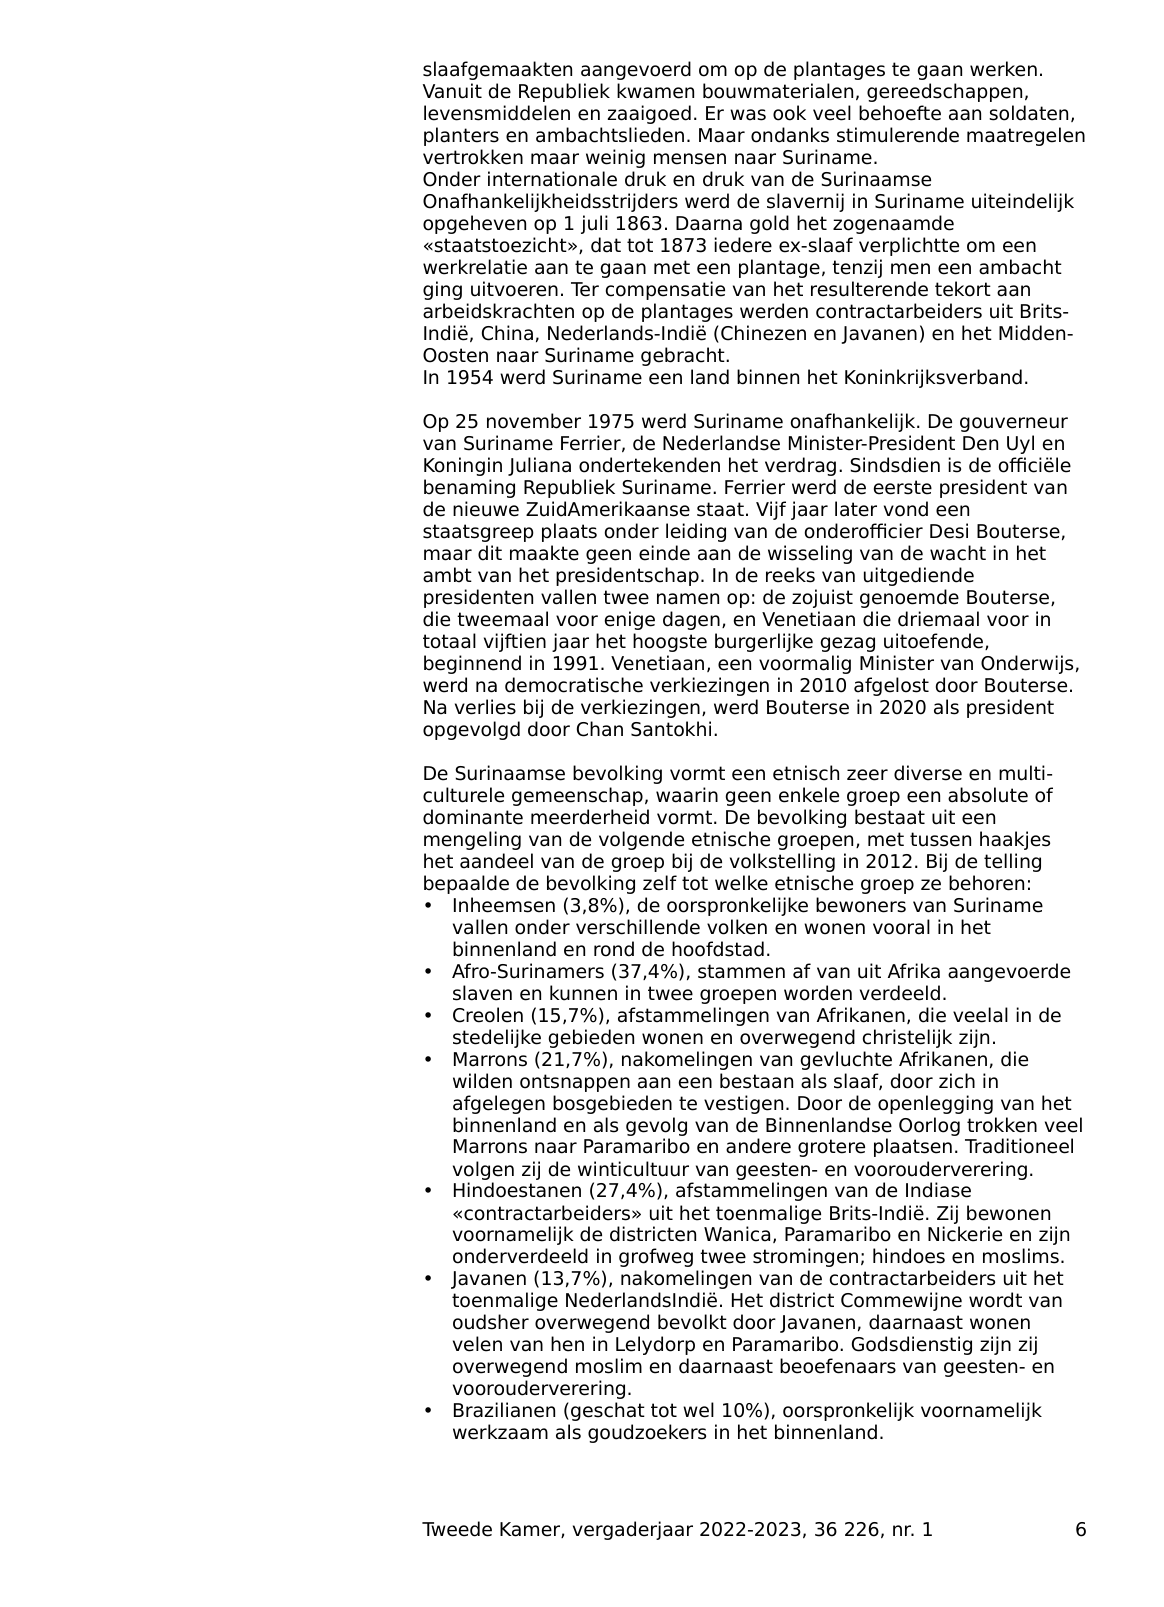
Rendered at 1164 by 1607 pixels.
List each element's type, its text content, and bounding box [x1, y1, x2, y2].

text Op 25 november 1975 werd Suriname onafhankelijk. De gouverneur van Suriname Ferrier, de Nederlandse Minister-President Den Uyl en Koningin Juliana ondertekenden het verdrag. Sindsdien is de officiële benaming Republiek Suriname. Ferrier werd de eerste president van de nieuwe ZuidAmerikaanse staat. Vijf jaar later vond een staatsgreep plaats onder leiding van de onderofficier Desi Bouterse, maar dit maakte geen einde aan de wisseling van de wacht in het ambt van het presidentschap. In de reeks van uitgediende presidenten vallen twee namen op: de zojuist genoemde Bouterse, die tweemaal voor enige dagen, en Venetiaan die driemaal voor in totaal vijftien jaar het hoogste burgerlijke gezag uitoefende, beginnend in 1991. Venetiaan, een voormalig Minister van Onderwijs, werd na democratische verkiezingen in 2010 afgelost door Bouterse. Na verlies bij de verkiezingen, werd Bouterse in 2020 als president opgevolgd door Chan Santokhi. [422, 411, 1087, 741]
text • Marrons (21,7%), nakomelingen van gevluchte Afrikanen, die wilden ontsnappen aan een bestaan als slaaf, door zich in afgelegen bosgebieden te vestigen. Door de openlegging van het binnenland en als gevolg van de Binnenlandse Oorlog trokken veel Marrons naar Paramaribo en andere grotere plaatsen. Traditioneel volgen zij de winticultuur van geesten- en voorouderverering. [422, 1048, 1087, 1180]
text • Afro-Surinamers (37,4%), stammen af van uit Afrika aangevoerde slaven en kunnen in twee groepen worden verdeeld. [422, 961, 1087, 1004]
text • Creolen (15,7%), afstammelingen van Afrikanen, die veelal in de stedelijke gebieden wonen en overwegend christelijk zijn. [422, 1004, 1087, 1048]
text slaafgemaakten aangevoerd om op de plantages te gaan werken. Vanuit de Republiek kwamen bouwmaterialen, gereedschappen, levensmiddelen en zaaigoed. Er was ook veel behoefte aan soldaten, planters en ambachtslieden. Maar ondanks stimulerende maatregelen vertrokken maar weinig mensen naar Suriname. [422, 59, 1087, 169]
text In 1954 werd Suriname een land binnen het Koninkrijksverband. [422, 367, 1087, 389]
text De Surinaamse bevolking vormt een etnisch zeer diverse en multi-culturele gemeenschap, waarin geen enkele groep een absolute of dominante meerderheid vormt. De bevolking bestaat uit een mengeling van de volgende etnische groepen, met tussen haakjes het aandeel van de groep bij de volkstelling in 2012. Bij de telling bepaalde de bevolking zelf tot welke etnische groep ze behoren: [422, 763, 1087, 895]
text • Inheemsen (3,8%), de oorspronkelijke bewoners van Suriname vallen onder verschillende volken en wonen vooral in het binnenland en rond de hoofdstad. [422, 895, 1087, 961]
text Onder internationale druk en druk van de Surinaamse Onafhankelijkheidsstrijders werd de slavernij in Suriname uiteindelijk opgeheven op 1 juli 1863. Daarna gold het zogenaamde «staatstoezicht», dat tot 1873 iedere ex-slaaf verplichtte om een werkrelatie aan te gaan met een plantage, tenzij men een ambacht ging uitvoeren. Ter compensatie van het resulterende tekort aan arbeidskrachten op de plantages werden contractarbeiders uit Brits-Indië, China, Nederlands-Indië (Chinezen en Javanen) en het Midden-Oosten naar Suriname gebracht. [422, 169, 1087, 367]
text • Javanen (13,7%), nakomelingen van de contractarbeiders uit het toenmalige NederlandsIndië. Het district Commewijne wordt van oudsher overwegend bevolkt door Javanen, daarnaast wonen velen van hen in Lelydorp en Paramaribo. Godsdienstig zijn zij overwegend moslim en daarnaast beoefenaars van geesten- en voorouderverering. [422, 1268, 1087, 1400]
text • Brazilianen (geschat tot wel 10%), oorspronkelijk voornamelijk werkzaam als goudzoekers in het binnenland. [422, 1400, 1087, 1444]
text • Hindoestanen (27,4%), afstammelingen van de Indiase «contractarbeiders» uit het toenmalige Brits-Indië. Zij bewonen voornamelijk de districten Wanica, Paramaribo en Nickerie en zijn onderverdeeld in grofweg twee stromingen; hindoes en moslims. [422, 1180, 1087, 1268]
